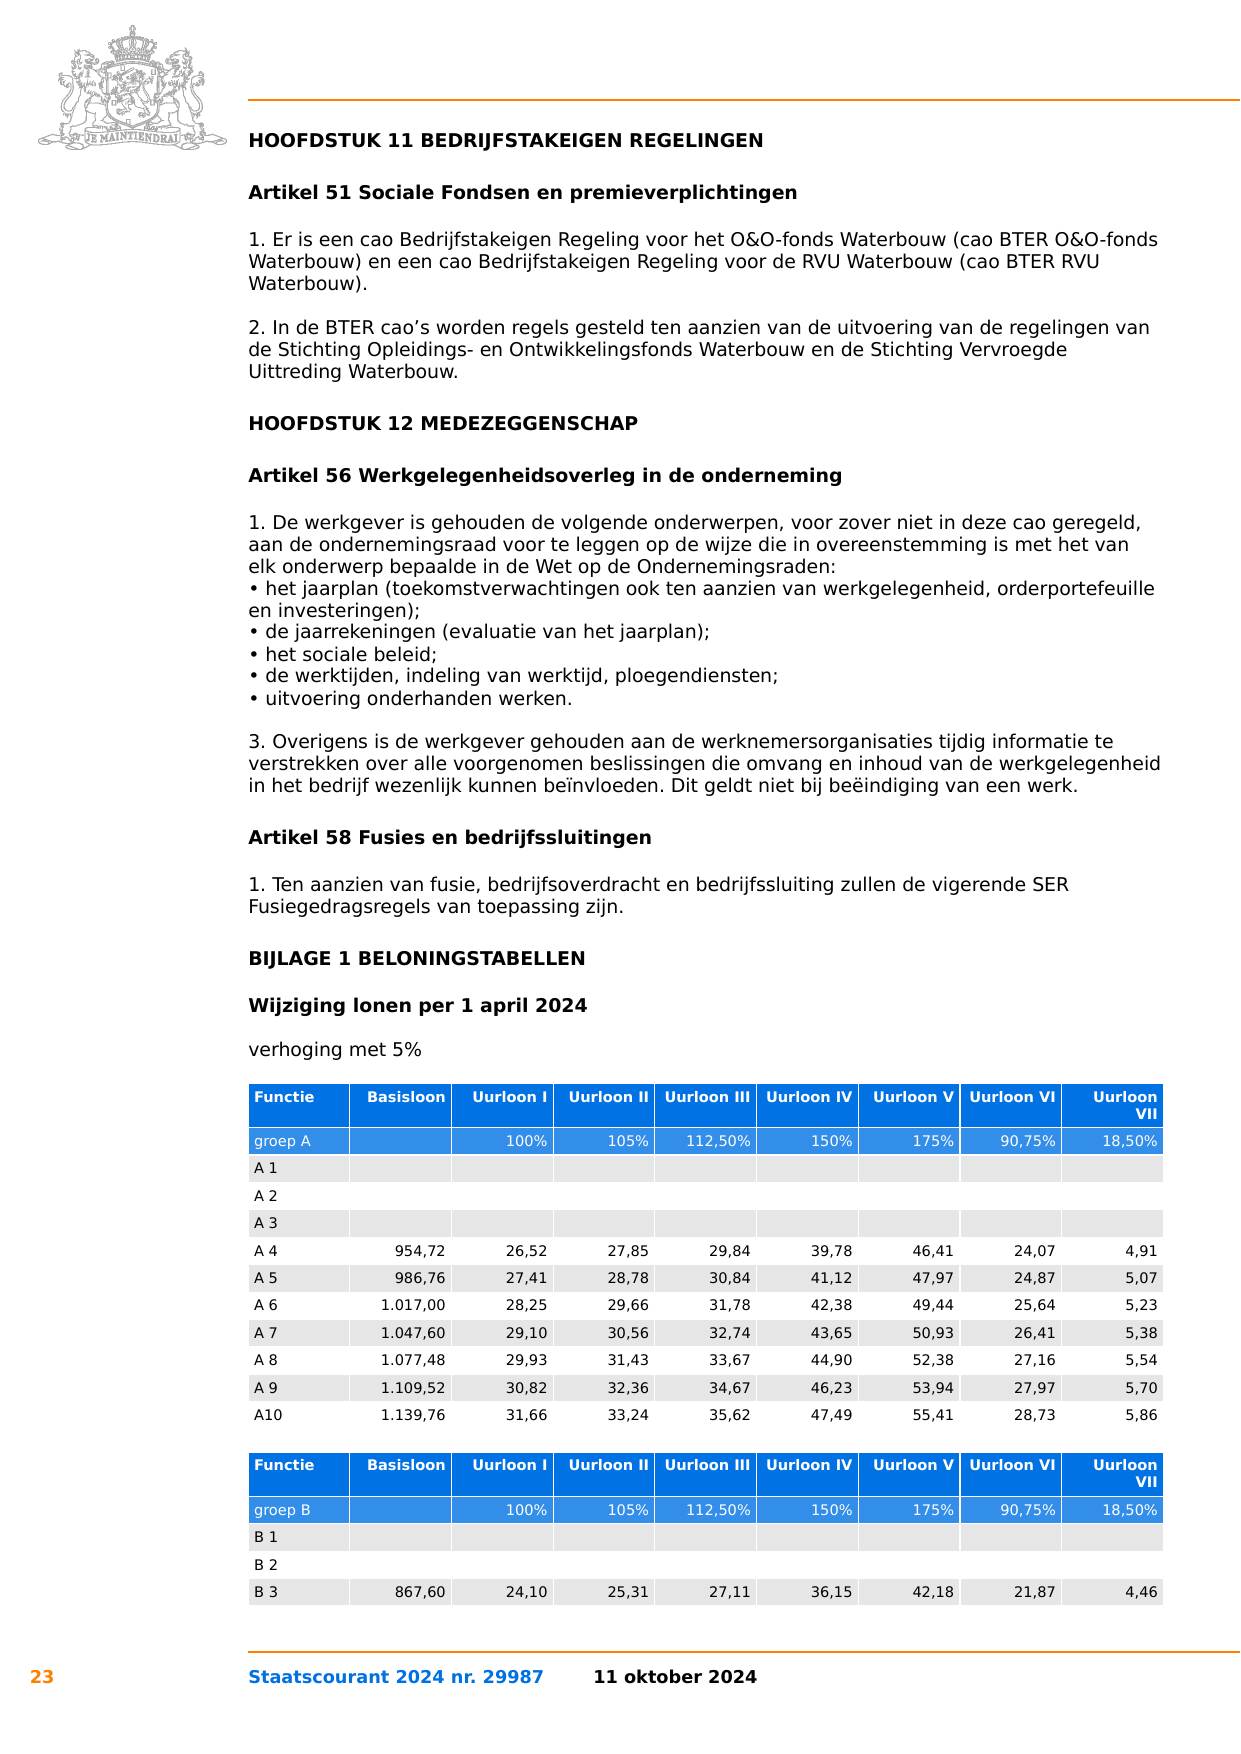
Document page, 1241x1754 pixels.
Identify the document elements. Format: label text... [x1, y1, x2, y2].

table_cell [350, 1497, 451, 1523]
table_cell [655, 1156, 756, 1182]
table_cell [1062, 1156, 1163, 1182]
table_cell 28,78 [554, 1265, 654, 1292]
table_cell 47,49 [757, 1402, 858, 1428]
table_cell [961, 1183, 1061, 1209]
table_header Uurloon II [554, 1453, 654, 1496]
table_cell [859, 1210, 959, 1237]
table_cell 954,72 [350, 1238, 451, 1264]
table_cell 112,50% [655, 1497, 756, 1523]
subtitle BIJLAGE 1 BELONINGSTABELLEN [248, 948, 1163, 970]
table_cell 26,41 [961, 1320, 1061, 1346]
table_cell 28,25 [452, 1293, 553, 1319]
table_cell [859, 1183, 959, 1209]
table_cell B 3 [249, 1579, 349, 1605]
table_cell 150% [757, 1497, 858, 1523]
table_cell 46,41 [859, 1238, 959, 1264]
table_cell 100% [452, 1497, 553, 1523]
table_cell A 6 [249, 1293, 349, 1319]
text • de jaarrekeningen (evaluatie van het jaarplan); [248, 621, 1163, 643]
picture [38, 25, 227, 150]
table_cell A 2 [249, 1183, 349, 1209]
table_cell 5,38 [1062, 1320, 1163, 1346]
table_cell 1.077,48 [350, 1348, 451, 1374]
table_cell 112,50% [655, 1128, 756, 1154]
table_cell 29,10 [452, 1320, 553, 1346]
table_cell [350, 1552, 451, 1578]
table_cell 31,66 [452, 1402, 553, 1428]
table_cell 25,64 [961, 1293, 1061, 1319]
text • het jaarplan (toekomstverwachtingen ook ten aanzien van werkgelegenheid, orderportefeuille en investeringen); [248, 577, 1163, 621]
table_header Uurloon VI [961, 1084, 1061, 1127]
table_cell 27,16 [961, 1348, 1061, 1374]
table_cell 30,84 [655, 1265, 756, 1292]
table_header Functie [249, 1453, 349, 1496]
table_cell 33,24 [554, 1402, 654, 1428]
table_cell 41,12 [757, 1265, 858, 1292]
table_cell 30,56 [554, 1320, 654, 1346]
table_cell 5,07 [1062, 1265, 1163, 1292]
text • het sociale beleid; [248, 643, 1163, 665]
table_cell 18,50% [1062, 1128, 1163, 1154]
table_header Uurloon III [655, 1084, 756, 1127]
table_cell A 9 [249, 1375, 349, 1401]
table_cell groep A [249, 1128, 349, 1154]
text 1. Er is een cao Bedrijfstakeigen Regeling voor het O&O-fonds Waterbouw (cao BTER O&O-fonds Waterbouw) en een cao Bedrijfstakeigen Regeling voor de RVU Waterbouw (cao BTER RVU Waterbouw). [248, 229, 1163, 295]
table_header Uurloon IV [757, 1084, 858, 1127]
text verhoging met 5% [248, 1039, 1163, 1061]
table_header Uurloon III [655, 1453, 756, 1496]
table_header Basisloon [350, 1453, 451, 1496]
table_cell [961, 1524, 1061, 1551]
table_cell [757, 1552, 858, 1578]
table_header Uurloon II [554, 1084, 654, 1127]
table_cell 27,11 [655, 1579, 756, 1605]
table_cell 175% [859, 1497, 959, 1523]
table_cell 90,75% [961, 1497, 1061, 1523]
table_cell 44,90 [757, 1348, 858, 1374]
table_header Uurloon V [859, 1084, 959, 1127]
table_cell 34,67 [655, 1375, 756, 1401]
table_cell 150% [757, 1128, 858, 1154]
table_cell 4,46 [1062, 1579, 1163, 1605]
subtitle Artikel 58 Fusies en bedrijfssluitingen [248, 827, 1163, 849]
table_cell 27,97 [961, 1375, 1061, 1401]
table_cell 24,07 [961, 1238, 1061, 1264]
table_cell 29,93 [452, 1348, 553, 1374]
table_cell [350, 1210, 451, 1237]
table_cell 50,93 [859, 1320, 959, 1346]
table_cell 36,15 [757, 1579, 858, 1605]
subtitle Artikel 56 Werkgelegenheidsoverleg in de onderneming [248, 464, 1163, 487]
table_cell 30,82 [452, 1375, 553, 1401]
table_cell 105% [554, 1128, 654, 1154]
table_cell [1062, 1210, 1163, 1237]
table_cell 1.109,52 [350, 1375, 451, 1401]
table_cell [452, 1156, 553, 1182]
table_cell [452, 1210, 553, 1237]
table_cell [757, 1524, 858, 1551]
table_header Functie [249, 1084, 349, 1127]
table_cell [961, 1156, 1061, 1182]
table_cell A 4 [249, 1238, 349, 1264]
table_cell 29,66 [554, 1293, 654, 1319]
table_cell 105% [554, 1497, 654, 1523]
table_cell 46,23 [757, 1375, 858, 1401]
table_cell [655, 1552, 756, 1578]
table_header Uurloon VI [961, 1453, 1061, 1496]
table_cell [859, 1156, 959, 1182]
table_cell 1.017,00 [350, 1293, 451, 1319]
table_header Uurloon VII [1062, 1453, 1163, 1496]
table_cell 33,67 [655, 1348, 756, 1374]
table_cell 35,62 [655, 1402, 756, 1428]
text 1. Ten aanzien van fusie, bedrijfsoverdracht en bedrijfssluiting zullen de vigerende SER Fusiegedragsregels van toepassing zijn. [248, 874, 1163, 918]
table_cell [350, 1524, 451, 1551]
table_cell B 2 [249, 1552, 349, 1578]
table_cell 55,41 [859, 1402, 959, 1428]
table_cell 31,78 [655, 1293, 756, 1319]
table_cell 39,78 [757, 1238, 858, 1264]
table_cell [350, 1156, 451, 1182]
table_cell 29,84 [655, 1238, 756, 1264]
table_cell A10 [249, 1402, 349, 1428]
table_cell A 5 [249, 1265, 349, 1292]
table_cell 986,76 [350, 1265, 451, 1292]
text • uitvoering onderhanden werken. [248, 687, 1163, 709]
table_cell [554, 1183, 654, 1209]
table_cell 24,87 [961, 1265, 1061, 1292]
table_header Uurloon I [452, 1453, 553, 1496]
table_cell 5,70 [1062, 1375, 1163, 1401]
table_cell 28,73 [961, 1402, 1061, 1428]
table_header Uurloon V [859, 1453, 959, 1496]
table_cell A 3 [249, 1210, 349, 1237]
table_cell [655, 1183, 756, 1209]
table_cell 53,94 [859, 1375, 959, 1401]
table_cell 175% [859, 1128, 959, 1154]
table_cell [350, 1128, 451, 1154]
table_cell [554, 1210, 654, 1237]
table_cell [350, 1183, 451, 1209]
table_cell [961, 1552, 1061, 1578]
subtitle HOOFDSTUK 12 MEDEZEGGENSCHAP [248, 413, 1163, 434]
text 3. Overigens is de werkgever gehouden aan de werknemersorganisaties tijdig informatie te verstrekken over alle voorgenomen beslissingen die omvang en inhoud van de werkgelegenheid in het bedrijf wezenlijk kunnen beïnvloeden. Dit geldt niet bij beëindiging van een werk. [248, 731, 1163, 797]
table_cell [1062, 1552, 1163, 1578]
table_cell [1062, 1183, 1163, 1209]
table_cell 52,38 [859, 1348, 959, 1374]
table_cell 42,18 [859, 1579, 959, 1605]
table_cell 43,65 [757, 1320, 858, 1346]
table_cell 1.047,60 [350, 1320, 451, 1346]
table_cell [554, 1552, 654, 1578]
table_cell [554, 1524, 654, 1551]
table_cell [452, 1524, 553, 1551]
table_cell [859, 1524, 959, 1551]
text 2. In de BTER cao’s worden regels gesteld ten aanzien van de uitvoering van de regelingen van de Stichting Opleidings- en Ontwikkelingsfonds Waterbouw en de Stichting Vervroegde Uittreding Waterbouw. [248, 317, 1163, 383]
table_cell A 1 [249, 1156, 349, 1182]
table_cell 42,38 [757, 1293, 858, 1319]
table_cell [655, 1210, 756, 1237]
table_cell 4,91 [1062, 1238, 1163, 1264]
subtitle HOOFDSTUK 11 BEDRIJFSTAKEIGEN REGELINGEN [248, 130, 1163, 152]
table_cell 24,10 [452, 1579, 553, 1605]
table_cell 5,54 [1062, 1348, 1163, 1374]
table_cell 32,36 [554, 1375, 654, 1401]
table_cell groep B [249, 1497, 349, 1523]
table_header Uurloon VII [1062, 1084, 1163, 1127]
table_cell 90,75% [961, 1128, 1061, 1154]
table_cell A 8 [249, 1348, 349, 1374]
table_cell 18,50% [1062, 1497, 1163, 1523]
table_cell 26,52 [452, 1238, 553, 1264]
table_cell 5,23 [1062, 1293, 1163, 1319]
table_cell A 7 [249, 1320, 349, 1346]
table_cell [757, 1210, 858, 1237]
table_cell [859, 1552, 959, 1578]
table_cell 27,41 [452, 1265, 553, 1292]
table_cell 21,87 [961, 1579, 1061, 1605]
table_cell 1.139,76 [350, 1402, 451, 1428]
table_header Uurloon I [452, 1084, 553, 1127]
table_cell 100% [452, 1128, 553, 1154]
subtitle Artikel 51 Sociale Fondsen en premieverplichtingen [248, 182, 1163, 204]
table_cell [757, 1183, 858, 1209]
subtitle Wijziging lonen per 1 april 2024 [248, 995, 1163, 1017]
table_cell [554, 1156, 654, 1182]
table_header Basisloon [350, 1084, 451, 1127]
table_cell [452, 1183, 553, 1209]
text • de werktijden, indeling van werktijd, ploegendiensten; [248, 665, 1163, 687]
table_cell 25,31 [554, 1579, 654, 1605]
table_cell 49,44 [859, 1293, 959, 1319]
table_cell 31,43 [554, 1348, 654, 1374]
text 1. De werkgever is gehouden de volgende onderwerpen, voor zover niet in deze cao geregeld, aan de ondernemingsraad voor te leggen op de wijze die in overeenstemming is met het van elk onderwerp bepaalde in de Wet op de Ondernemingsraden: [248, 512, 1163, 577]
table_cell 867,60 [350, 1579, 451, 1605]
table_cell [1062, 1524, 1163, 1551]
table_cell 5,86 [1062, 1402, 1163, 1428]
table_cell [757, 1156, 858, 1182]
table_cell 27,85 [554, 1238, 654, 1264]
table_cell [961, 1210, 1061, 1237]
table_cell B 1 [249, 1524, 349, 1551]
table_cell [452, 1552, 553, 1578]
table_cell 47,97 [859, 1265, 959, 1292]
table_cell [655, 1524, 756, 1551]
table_cell 32,74 [655, 1320, 756, 1346]
table_header Uurloon IV [757, 1453, 858, 1496]
